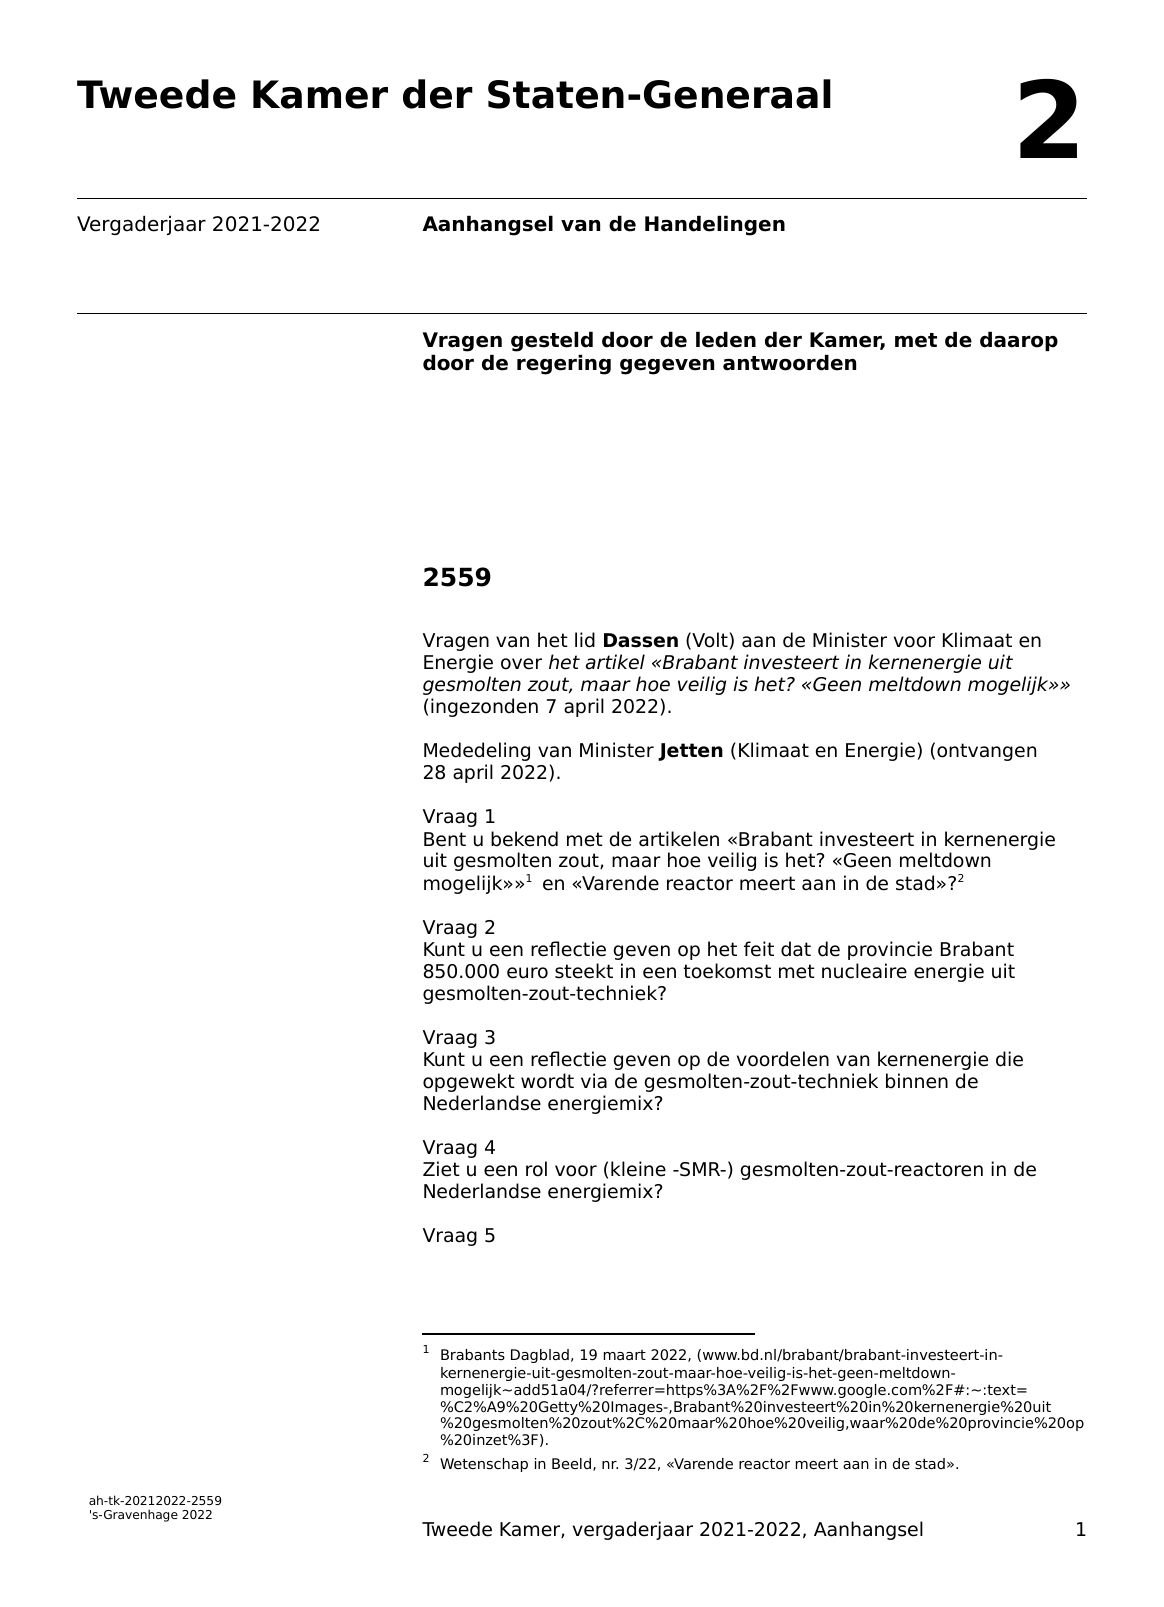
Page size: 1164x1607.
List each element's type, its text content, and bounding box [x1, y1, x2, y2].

text Vragen van het lid Dassen (Volt) aan de Minister voor Klimaat en Energie over het artikel «Brabant investeert in kernenergie uit gesmolten zout, maar hoe veilig is het? «Geen meltdown mogelijk»» (ingezonden 7 april 2022). [422, 630, 1087, 718]
text Kunt u een reflectie geven op het feit dat de provincie Brabant 850.000 euro steekt in een toekomst met nucleaire energie uit gesmolten-zout-techniek? [422, 938, 1087, 1004]
text Kunt u een reflectie geven op de voordelen van kernenergie die opgewekt wordt via de gesmolten-zout-techniek binnen de Nederlandse energiemix? [422, 1049, 1087, 1114]
text Vraag 4 [422, 1137, 1087, 1159]
text Bent u bekend met de artikelen «Brabant investeert in kernenergie uit gesmolten zout, maar hoe veilig is het? «Geen meltdown mogelijk»» en «Varende reactor meert aan in de stad»? [422, 828, 1087, 894]
text 's-Gravenhage 2022 [88, 1508, 323, 1522]
text Ziet u een rol voor (kleine -SMR-) gesmolten-zout-reactoren in de Nederlandse energiemix? [422, 1159, 1087, 1203]
text Vraag 1 [422, 806, 1087, 828]
text Wetenschap in Beeld, nr. 3/22, «Varende reactor meert aan in de stad». [422, 1452, 1087, 1474]
table_cell Vergaderjaar 2021-2022 [77, 199, 422, 313]
text Brabants Dagblad, 19 maart 2022, (www.bd.nl/brabant/brabant-investeert-in-kernenergie-uit-gesmolten-zout-maar-hoe-veilig-is-het-geen-meltdown-mogelijk~add51a04/?referrer=https%3A%2F%2Fwww.google.com%2F#:~:text=%C2%A9%20Getty%20Images-,Brabant%20investeert%20in%20kernenergie%20uit%20gesmolten%20zout%2C%20maar%20hoe%20veilig,waar%20de%20provincie%20op%20inzet%3F). [422, 1343, 1087, 1449]
text Vraag 3 [422, 1027, 1087, 1049]
table_header 2 [886, 59, 1087, 198]
text Mededeling van Minister Jetten (Klimaat en Energie) (ontvangen 28 april 2022). [422, 740, 1087, 784]
table_cell Vragen gesteld door de leden der Kamer, met de daarop door de regering gegeven antwoorden [422, 314, 1087, 375]
text Vraag 5 [422, 1225, 1087, 1247]
text 2559 [422, 563, 1087, 592]
table_header Tweede Kamer der Staten-Generaal [77, 59, 886, 198]
text Vraag 2 [422, 917, 1087, 938]
table_cell Aanhangsel van de Handelingen [422, 199, 1087, 313]
table_cell [77, 314, 422, 375]
text ah-tk-20212022-2559 [88, 1494, 323, 1508]
